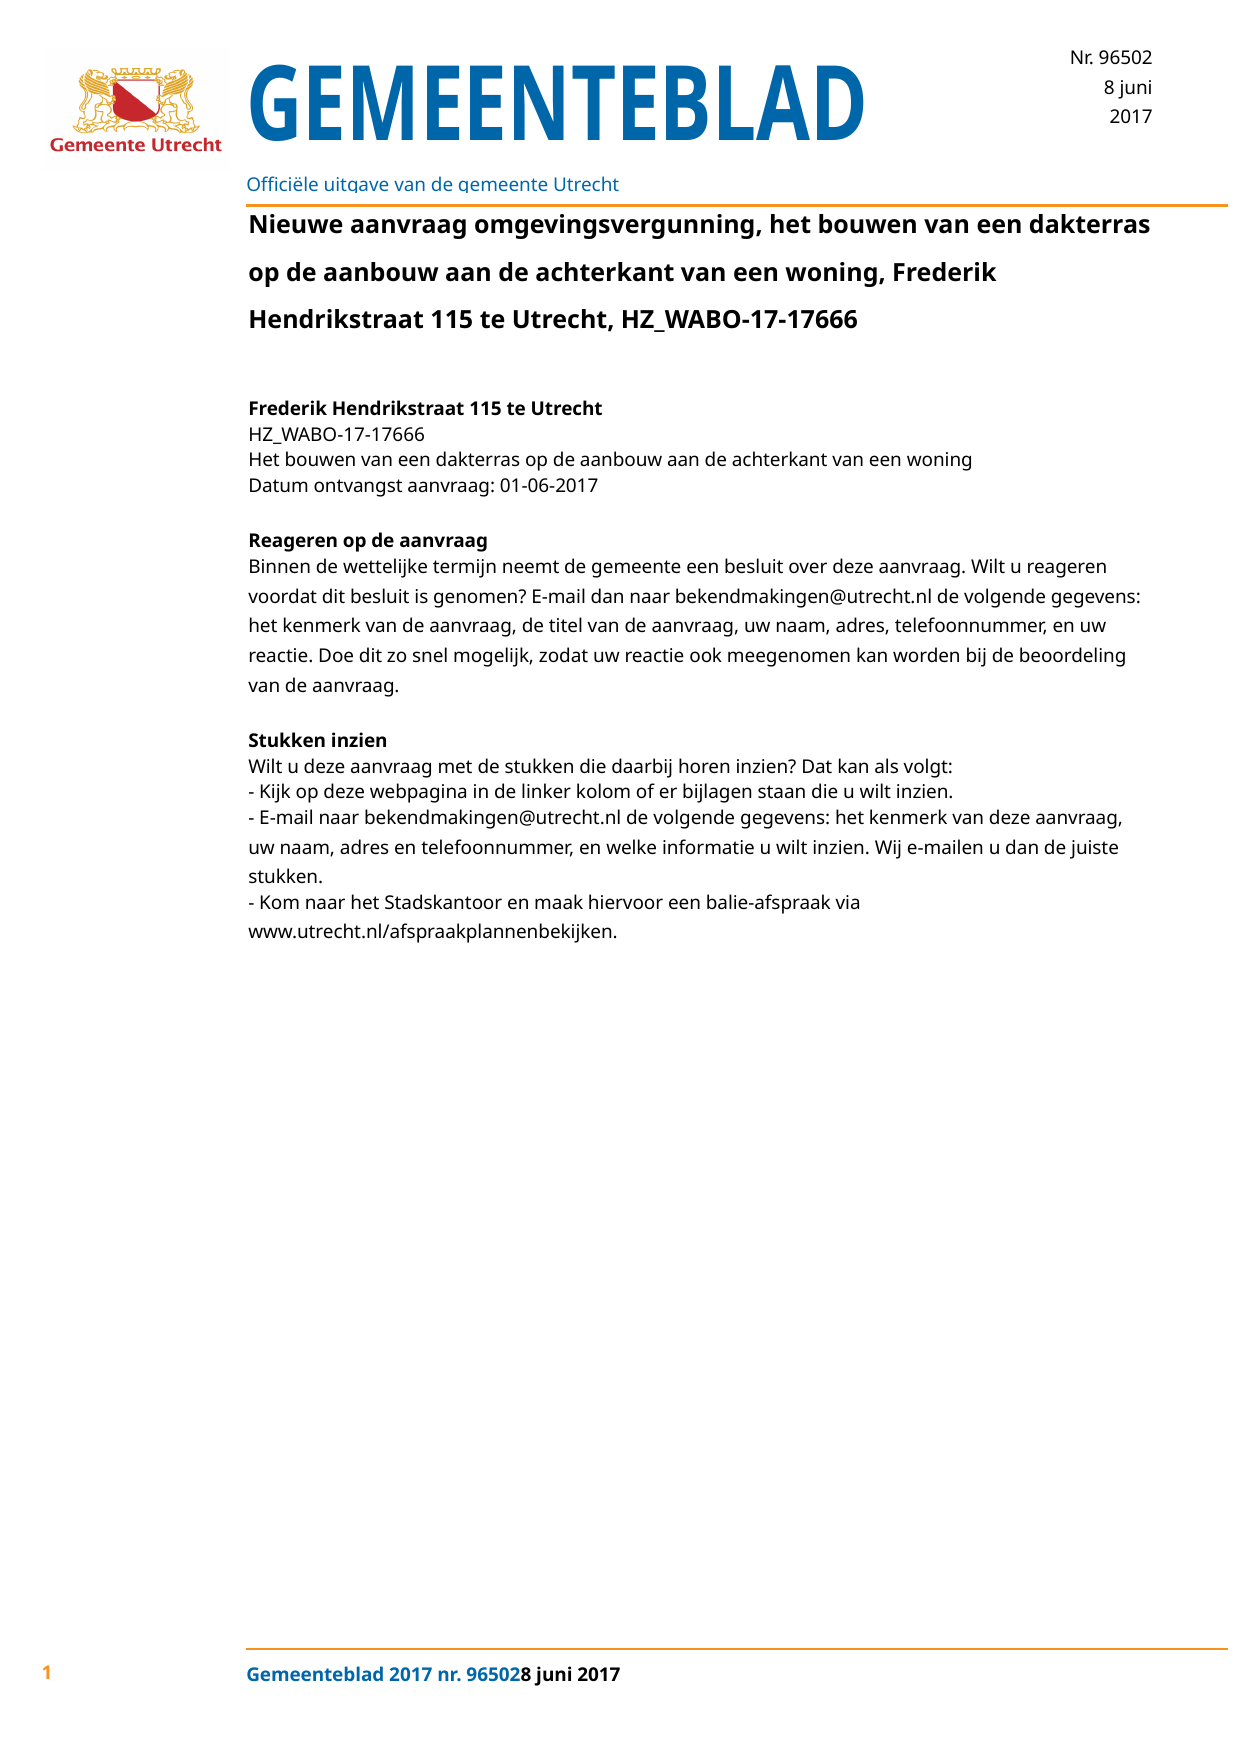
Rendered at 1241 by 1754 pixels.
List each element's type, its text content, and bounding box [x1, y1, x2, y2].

picture [41, 47, 231, 172]
table_cell HZ_WABO-17-17666 [248, 421, 1152, 447]
table_cell Reageren op de aanvraag [248, 528, 1152, 553]
table_cell Stukken inzien [248, 727, 1152, 753]
table_cell Datum ontvangst aanvraag: 01-06-2017 [248, 473, 1152, 528]
table_cell Het bouwen van een dakterras op de aanbouw aan de achterkant van een woning [248, 447, 1152, 472]
table_cell - E-mail naar bekendmakingen@utrecht.nl de volgende gegevens: het kenmerk van deze aanvraag, uw naam, adres en telefoonnummer, en welke informatie u wilt inzien. Wij e-mailen u dan de juiste stukken. [248, 804, 1152, 889]
table_cell Binnen de wettelijke termijn neemt de gemeente een besluit over deze aanvraag. Wilt u reageren voordat dit besluit is genomen? E-mail dan naar bekendmakingen@utrecht.nl de volgende gegevens: het kenmerk van de aanvraag, de titel van de aanvraag, uw naam, adres, telefoonnummer, en uw reactie. Doe dit zo snel mogelijk, zodat uw reactie ook meegenomen kan worden bij de beoordeling van de aanvraag. [248, 554, 1152, 727]
table_cell Wilt u deze aanvraag met de stukken die daarbij horen inzien? Dat kan als volgt: [248, 753, 1152, 778]
table_header Frederik Hendrikstraat 115 te Utrecht [248, 395, 1152, 421]
table_cell - Kijk op deze webpagina in de linker kolom of er bijlagen staan die u wilt inzien. [248, 779, 1152, 804]
table_cell - Kom naar het Stadskantoor en maak hiervoor een balie-afspraak via www.utrecht.nl/afspraakplannenbekijken. [248, 889, 1152, 944]
text Nieuwe aanvraag omgevingsvergunning, het bouwen van een dakterras op de aanbouw aan de achterkant van een woning, Frederik Hendrikstraat 115 te Utrecht, HZ_WABO-17-17666 [248, 207, 1152, 336]
